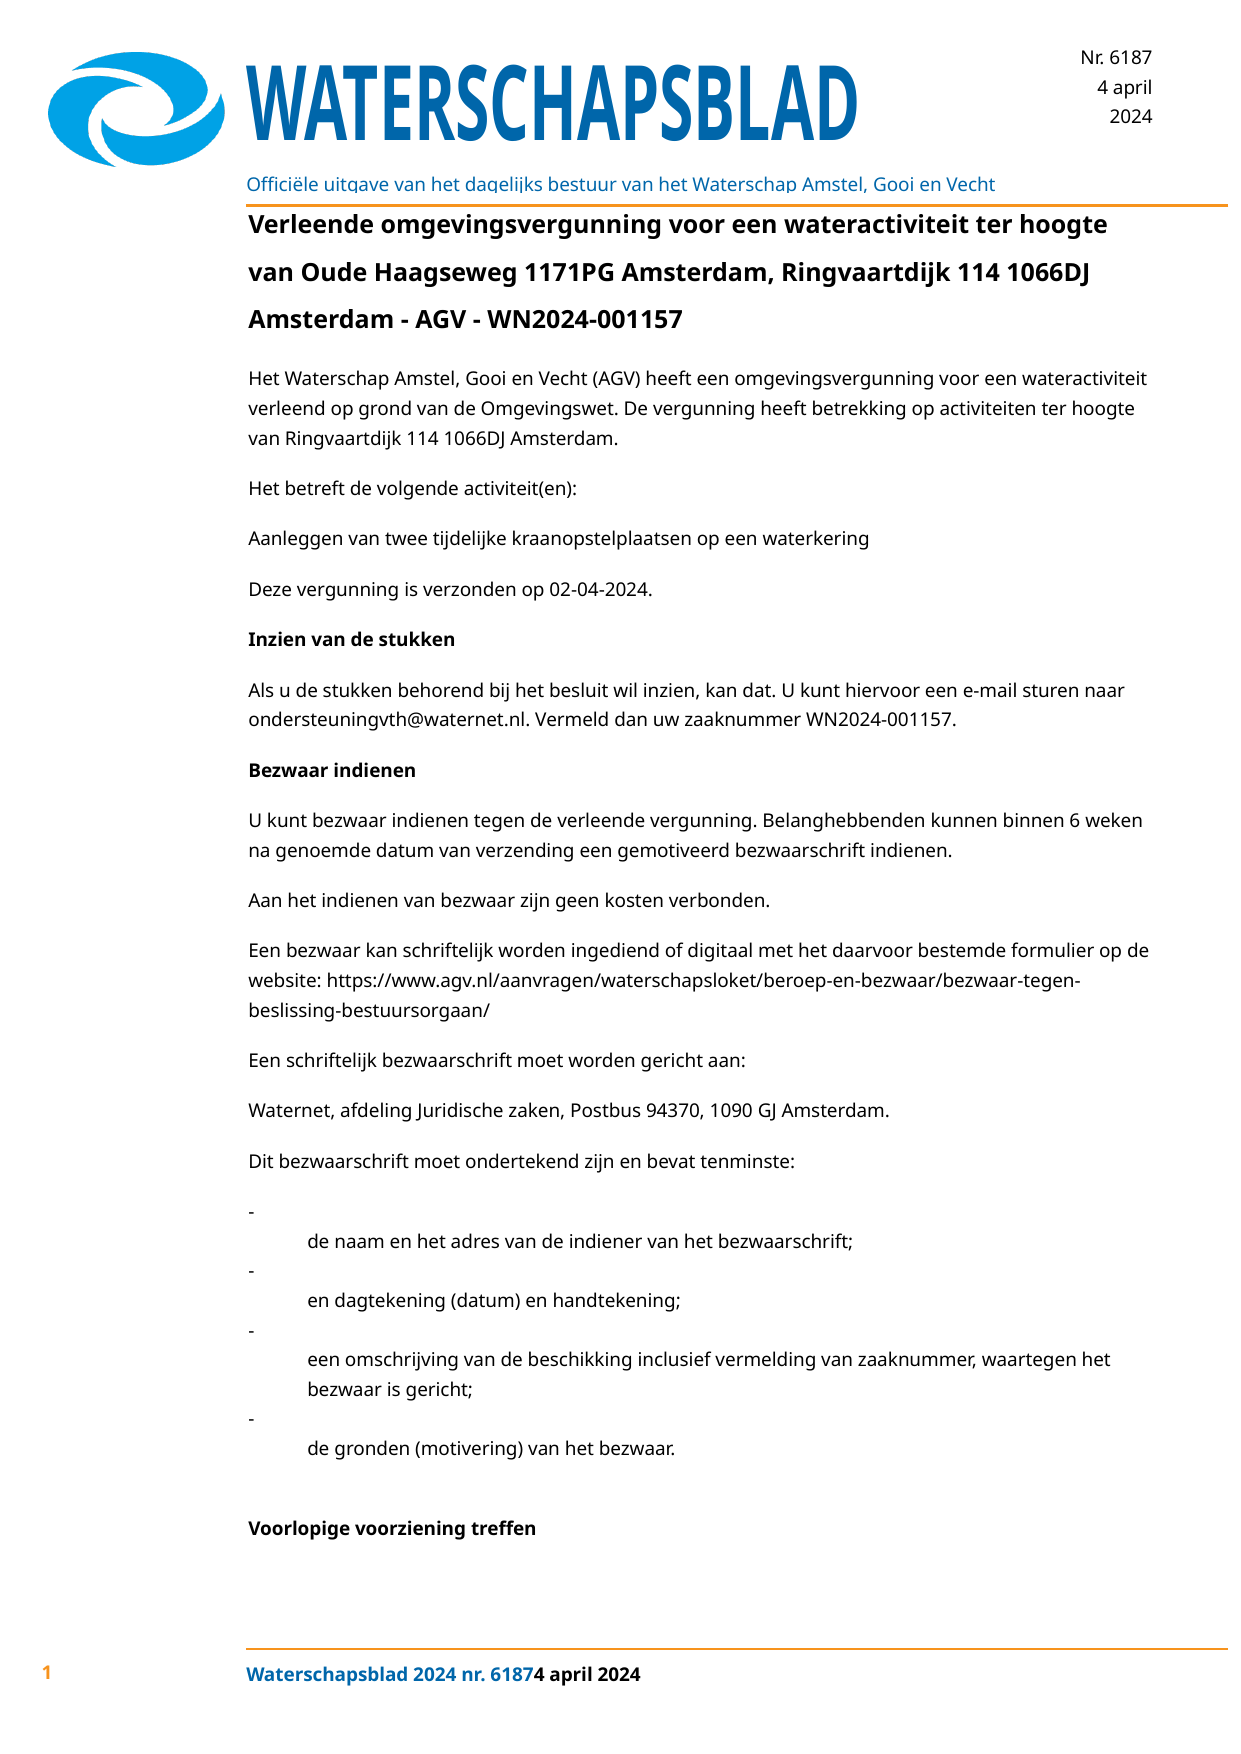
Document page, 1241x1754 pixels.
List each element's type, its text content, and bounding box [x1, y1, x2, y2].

text Inzien van de stukken [248, 626, 1152, 652]
list de gronden (motivering) van het bezwaar. [248, 1435, 1152, 1461]
text Het Waterschap Amstel, Gooi en Vecht (AGV) heeft een omgevingsvergunning voor een wateractiviteit verleend op grond van de Omgevingswet. De vergunning heeft betrekking op activiteiten ter hoogte van Ringvaartdijk 114 1066DJ Amsterdam. [248, 366, 1152, 450]
list en dagtekening (datum) en handtekening; [248, 1287, 1152, 1313]
text Voorlopige voorziening treffen [248, 1515, 1152, 1541]
text Aanleggen van twee tijdelijke kraanopstelplaatsen op een waterkering [248, 526, 1152, 551]
text Aan het indienen van bezwaar zijn geen kosten verbonden. [248, 887, 1152, 913]
text Een bezwaar kan schriftelijk worden ingediend of digitaal met het daarvoor bestemde formulier op de website: https://www.agv.nl/aanvragen/waterschapsloket/beroep-en-bezwaar/bezwaar-tegen-beslissing-bestuursorgaan/ [248, 938, 1152, 1022]
list de naam en het adres van de indiener van het bezwaarschrift; [248, 1228, 1152, 1254]
text Deze vergunning is verzonden op 02-04-2024. [248, 576, 1152, 602]
text Als u de stukken behorend bij het besluit wil inzien, kan dat. U kunt hiervoor een e-mail sturen naar ondersteuningvth@waternet.nl. Vermeld dan uw zaaknummer WN2024-001157. [248, 677, 1152, 732]
text Het betreft de volgende activiteit(en): [248, 475, 1152, 501]
picture [41, 47, 231, 172]
text Waternet, afdeling Juridische zaken, Postbus 94370, 1090 GJ Amsterdam. [248, 1098, 1152, 1123]
text Dit bezwaarschrift moet ondertekend zijn en bevat tenminste: [248, 1148, 1152, 1174]
text Een schriftelijk bezwaarschrift moet worden gericht aan: [248, 1047, 1152, 1073]
text U kunt bezwaar indienen tegen de verleende vergunning. Belanghebbenden kunnen binnen 6 weken na genoemde datum van verzending een gemotiveerd bezwaarschrift indienen. [248, 807, 1152, 862]
text Verleende omgevingsvergunning voor een wateractiviteit ter hoogte van Oude Haagseweg 1171PG Amsterdam, Ringvaartdijk 114 1066DJ Amsterdam - AGV - WN2024-001157 [248, 207, 1152, 336]
list een omschrijving van de beschikking inclusief vermelding van zaaknummer, waartegen het bezwaar is gericht; [248, 1346, 1152, 1402]
text Bezwaar indienen [248, 757, 1152, 782]
